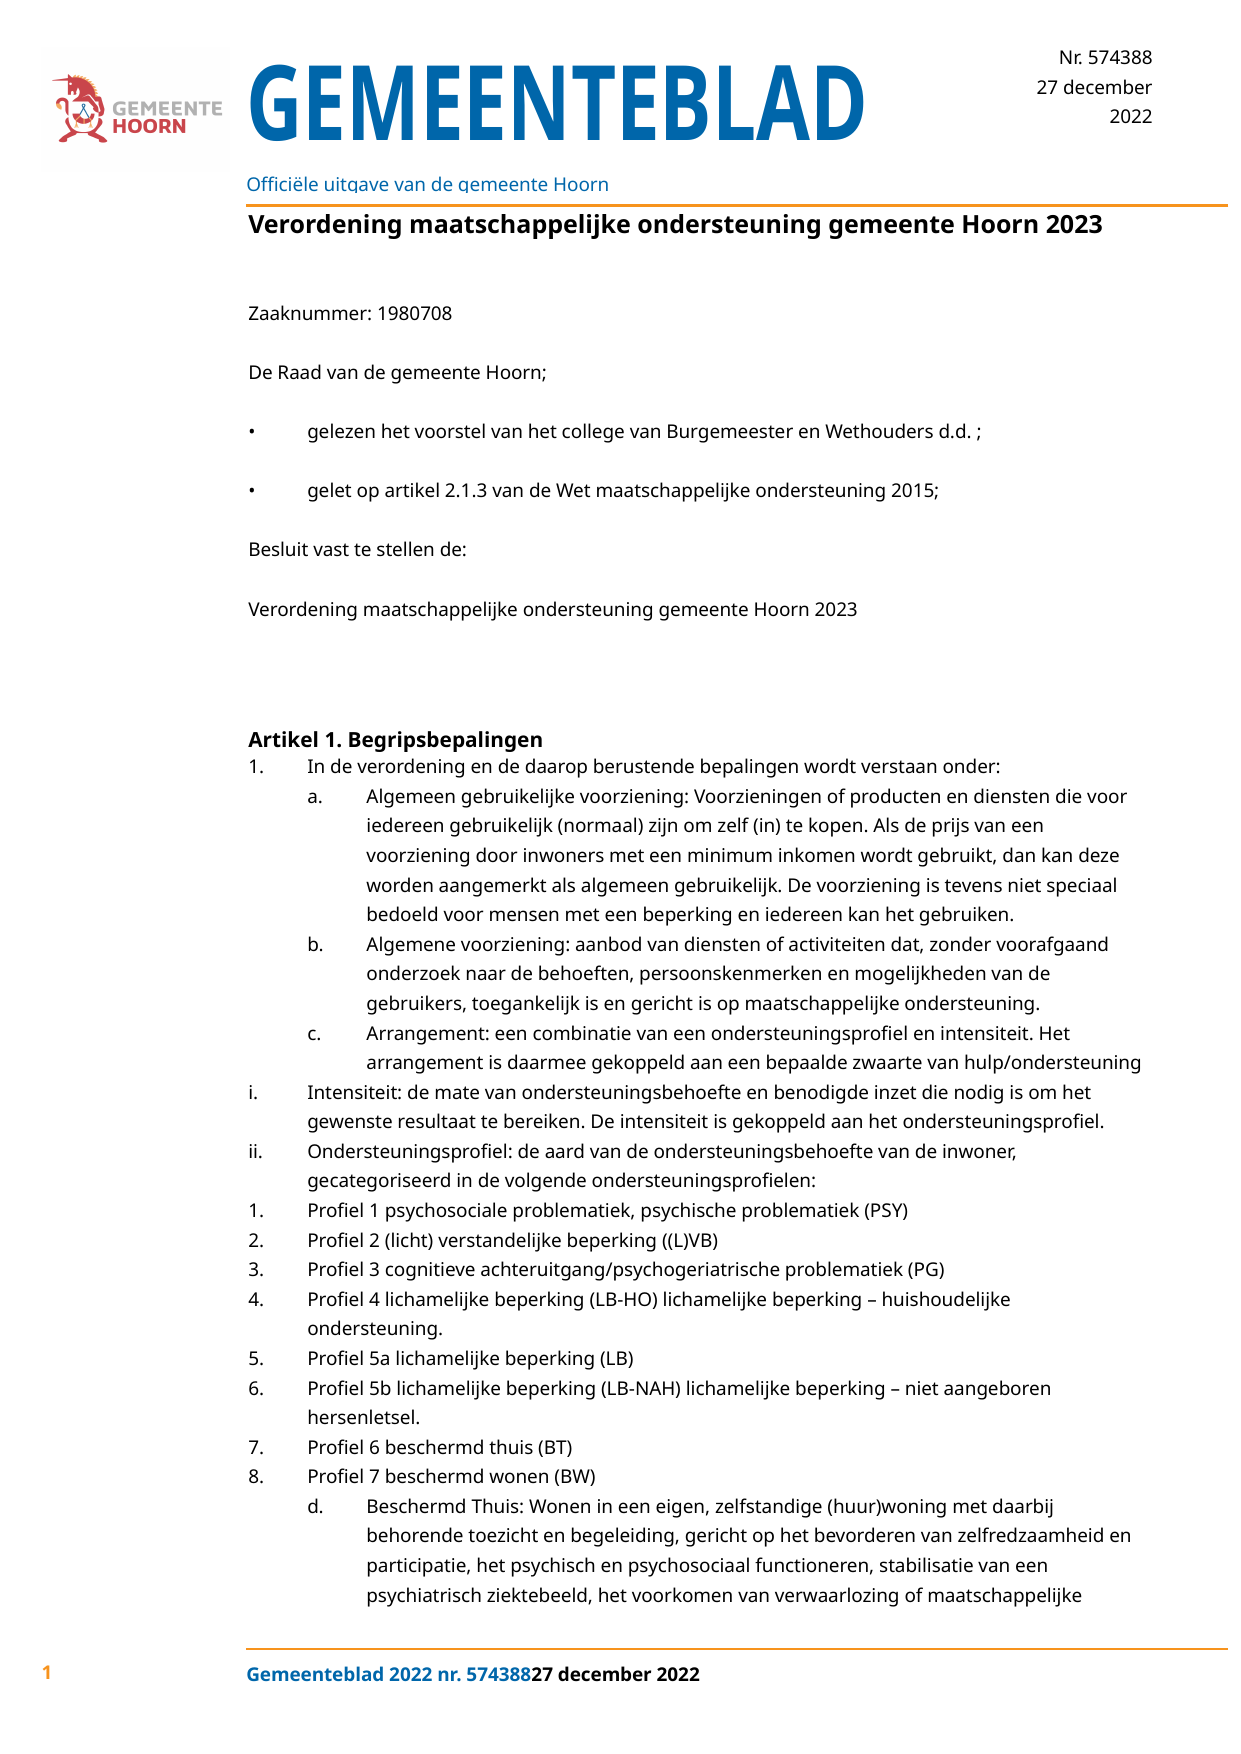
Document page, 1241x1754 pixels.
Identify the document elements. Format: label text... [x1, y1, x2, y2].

list gelezen het voorstel van het college van Burgemeester en Wethouders d.d. ; [248, 418, 1152, 444]
list Profiel 5a lichamelijke beperking (LB) [248, 1345, 1152, 1371]
list Profiel 7 beschermd wonen (BW) [248, 1463, 1152, 1489]
text De Raad van de gemeente Hoorn; [248, 359, 1152, 385]
list Profiel 1 psychosociale problematiek, psychische problematiek (PSY) [248, 1197, 1152, 1223]
text Artikel 1. Begripsbepalingen [248, 725, 1152, 753]
text Verordening maatschappelijke ondersteuning gemeente Hoorn 2023 [248, 596, 1152, 621]
picture [41, 47, 231, 172]
list Beschermd Thuis: Wonen in een eigen, zelfstandige (huur)woning met daarbij behorende toezicht en begeleiding, gericht op het bevorderen van zelfredzaamheid en participatie, het psychisch en psychosociaal functioneren, stabilisatie van een psychiatrisch ziektebeeld, het voorkomen van verwaarlozing of maatschappelijke [307, 1493, 1152, 1607]
text Besluit vast te stellen de: [248, 537, 1152, 562]
list gelet op artikel 2.1.3 van de Wet maatschappelijke ondersteuning 2015; [248, 477, 1152, 503]
list Intensiteit: de mate van ondersteuningsbehoefte en benodigde inzet die nodig is om het gewenste resultaat te bereiken. De intensiteit is gekoppeld aan het ondersteuningsprofiel. [248, 1079, 1152, 1134]
list Profiel 4 lichamelijke beperking (LB-HO) lichamelijke beperking – huishoudelijke ondersteuning. [248, 1286, 1152, 1341]
list Profiel 2 (licht) verstandelijke beperking ((L)VB) [248, 1227, 1152, 1252]
list Arrangement: een combinatie van een ondersteuningsprofiel en intensiteit. Het arrangement is daarmee gekoppeld aan een bepaalde zwaarte van hulp/ondersteuning [307, 1020, 1152, 1075]
list In de verordening en de daarop berustende bepalingen wordt verstaan onder: [248, 753, 1152, 779]
text Zaaknummer: 1980708 [248, 300, 1152, 326]
list Algemeen gebruikelijke voorziening: Voorzieningen of producten en diensten die voor iedereen gebruikelijk (normaal) zijn om zelf (in) te kopen. Als de prijs van een voorziening door inwoners met een minimum inkomen wordt gebruikt, dan kan deze worden aangemerkt als algemeen gebruikelijk. De voorziening is tevens niet speciaal bedoeld voor mensen met een beperking en iedereen kan het gebruiken. [307, 783, 1152, 927]
list Algemene voorziening: aanbod van diensten of activiteiten dat, zonder voorafgaand onderzoek naar de behoeften, persoonskenmerken en mogelijkheden van de gebruikers, toegankelijk is en gericht is op maatschappelijke ondersteuning. [307, 931, 1152, 1016]
list Ondersteuningsprofiel: de aard van de ondersteuningsbehoefte van de inwoner, gecategoriseerd in de volgende ondersteuningsprofielen: [248, 1138, 1152, 1193]
text Verordening maatschappelijke ondersteuning gemeente Hoorn 2023 [248, 207, 1152, 241]
list Profiel 5b lichamelijke beperking (LB-NAH) lichamelijke beperking – niet aangeboren hersenletsel. [248, 1375, 1152, 1430]
list Profiel 6 beschermd thuis (BT) [248, 1434, 1152, 1459]
list Profiel 3 cognitieve achteruitgang/psychogeriatrische problematiek (PG) [248, 1256, 1152, 1282]
